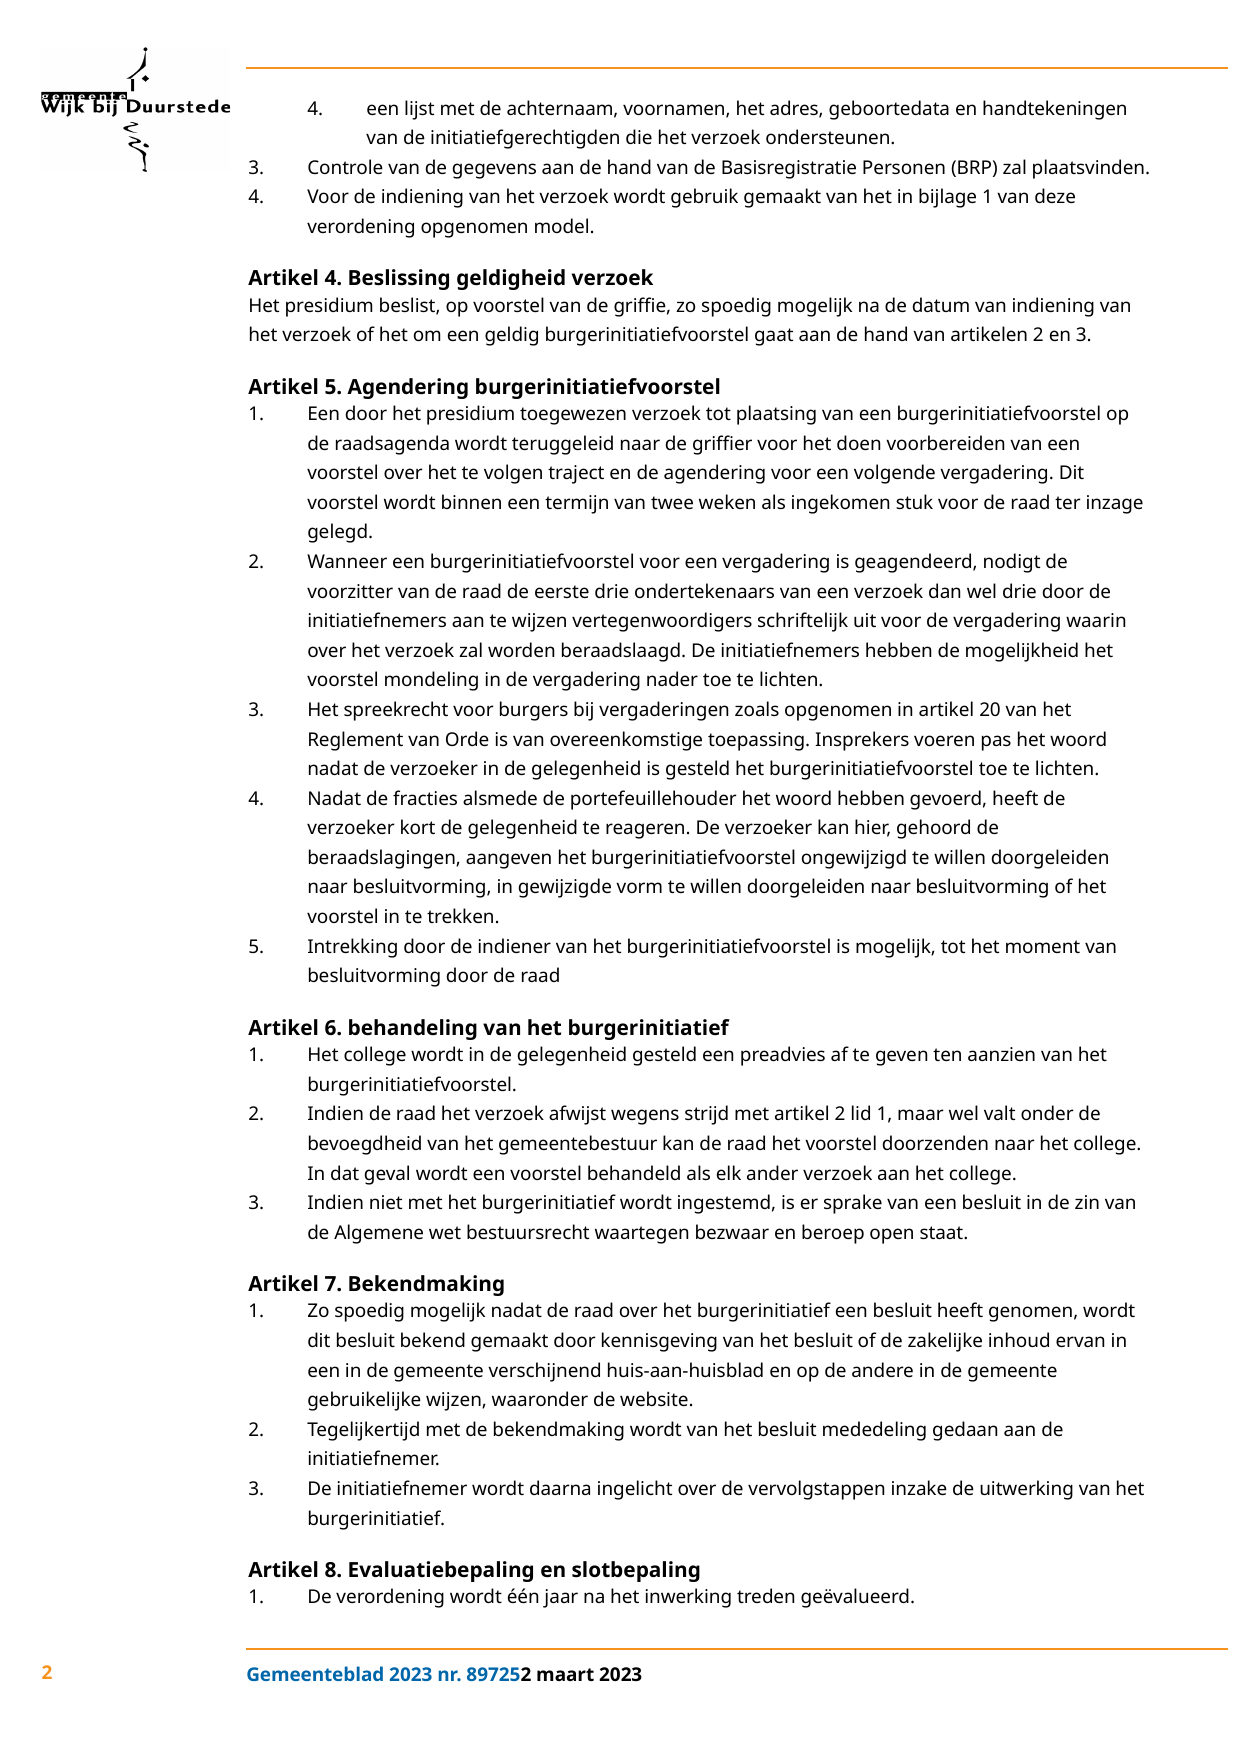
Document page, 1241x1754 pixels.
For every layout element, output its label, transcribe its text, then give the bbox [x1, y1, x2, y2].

picture [41, 47, 231, 172]
text Het presidium beslist, op voorstel van de griffie, zo spoedig mogelijk na de datum van indiening van het verzoek of het om een geldig burgerinitiatiefvoorstel gaat aan de hand van artikelen 2 en 3. [248, 292, 1152, 347]
list Nadat de fracties alsmede de portefeuillehouder het woord hebben gevoerd, heeft de verzoeker kort de gelegenheid te reageren. De verzoeker kan hier, gehoord de beraadslagingen, aangeven het burgerinitiatiefvoorstel ongewijzigd te willen doorgeleiden naar besluitvorming, in gewijzigde vorm te willen doorgeleiden naar besluitvorming of het voorstel in te trekken. [248, 785, 1152, 929]
list een lijst met de achternaam, voornamen, het adres, geboortedata en handtekeningen van de initiatiefgerechtigden die het verzoek ondersteunen. [307, 95, 1152, 150]
list De initiatiefnemer wordt daarna ingelicht over de vervolgstappen inzake de uitwerking van het burgerinitiatief. [248, 1475, 1152, 1531]
list Voor de indiening van het verzoek wordt gebruik gemaakt van het in bijlage 1 van deze verordening opgenomen model. [248, 183, 1152, 239]
text Artikel 6. behandeling van het burgerinitiatief [248, 1013, 1152, 1041]
list De verordening wordt één jaar na het inwerking treden geëvalueerd. [248, 1584, 1152, 1609]
list Een door het presidium toegewezen verzoek tot plaatsing van een burgerinitiatiefvoorstel op de raadsagenda wordt teruggeleid naar de griffier voor het doen voorbereiden van een voorstel over het te volgen traject en de agendering voor een volgende vergadering. Dit voorstel wordt binnen een termijn van twee weken als ingekomen stuk voor de raad ter inzage gelegd. [248, 400, 1152, 544]
text Artikel 4. Beslissing geldigheid verzoek [248, 263, 1152, 292]
text Artikel 8. Evaluatiebepaling en slotbepaling [248, 1555, 1152, 1584]
list Het college wordt in de gelegenheid gesteld een preadvies af te geven ten aanzien van het burgerinitiatiefvoorstel. [248, 1041, 1152, 1097]
list Indien niet met het burgerinitiatief wordt ingestemd, is er sprake van een besluit in de zin van de Algemene wet bestuursrecht waartegen bezwaar en beroep open staat. [248, 1189, 1152, 1244]
list Controle van de gegevens aan de hand van de Basisregistratie Personen (BRP) zal plaatsvinden. [248, 154, 1152, 180]
text Artikel 5. Agendering burgerinitiatiefvoorstel [248, 372, 1152, 400]
list Zo spoedig mogelijk nadat de raad over het burgerinitiatief een besluit heeft genomen, wordt dit besluit bekend gemaakt door kennisgeving van het besluit of de zakelijke inhoud ervan in een in de gemeente verschijnend huis-aan-huisblad en op de andere in de gemeente gebruikelijke wijzen, waaronder de website. [248, 1298, 1152, 1412]
text Artikel 7. Bekendmaking [248, 1269, 1152, 1298]
list Indien de raad het verzoek afwijst wegens strijd met artikel 2 lid 1, maar wel valt onder de bevoegdheid van het gemeentebestuur kan de raad het voorstel doorzenden naar het college. In dat geval wordt een voorstel behandeld als elk ander verzoek aan het college. [248, 1101, 1152, 1185]
list Wanneer een burgerinitiatiefvoorstel voor een vergadering is geagendeerd, nodigt de voorzitter van de raad de eerste drie ondertekenaars van een verzoek dan wel drie door de initiatiefnemers aan te wijzen vertegenwoordigers schriftelijk uit voor de vergadering waarin over het verzoek zal worden beraadslaagd. De initiatiefnemers hebben de mogelijkheid het voorstel mondeling in de vergadering nader toe te lichten. [248, 548, 1152, 692]
list Tegelijkertijd met de bekendmaking wordt van het besluit mededeling gedaan aan de initiatiefnemer. [248, 1416, 1152, 1471]
list Intrekking door de indiener van het burgerinitiatiefvoorstel is mogelijk, tot het moment van besluitvorming door de raad [248, 933, 1152, 988]
list Het spreekrecht voor burgers bij vergaderingen zoals opgenomen in artikel 20 van het Reglement van Orde is van overeenkomstige toepassing. Insprekers voeren pas het woord nadat de verzoeker in de gelegenheid is gesteld het burgerinitiatiefvoorstel toe te lichten. [248, 696, 1152, 781]
